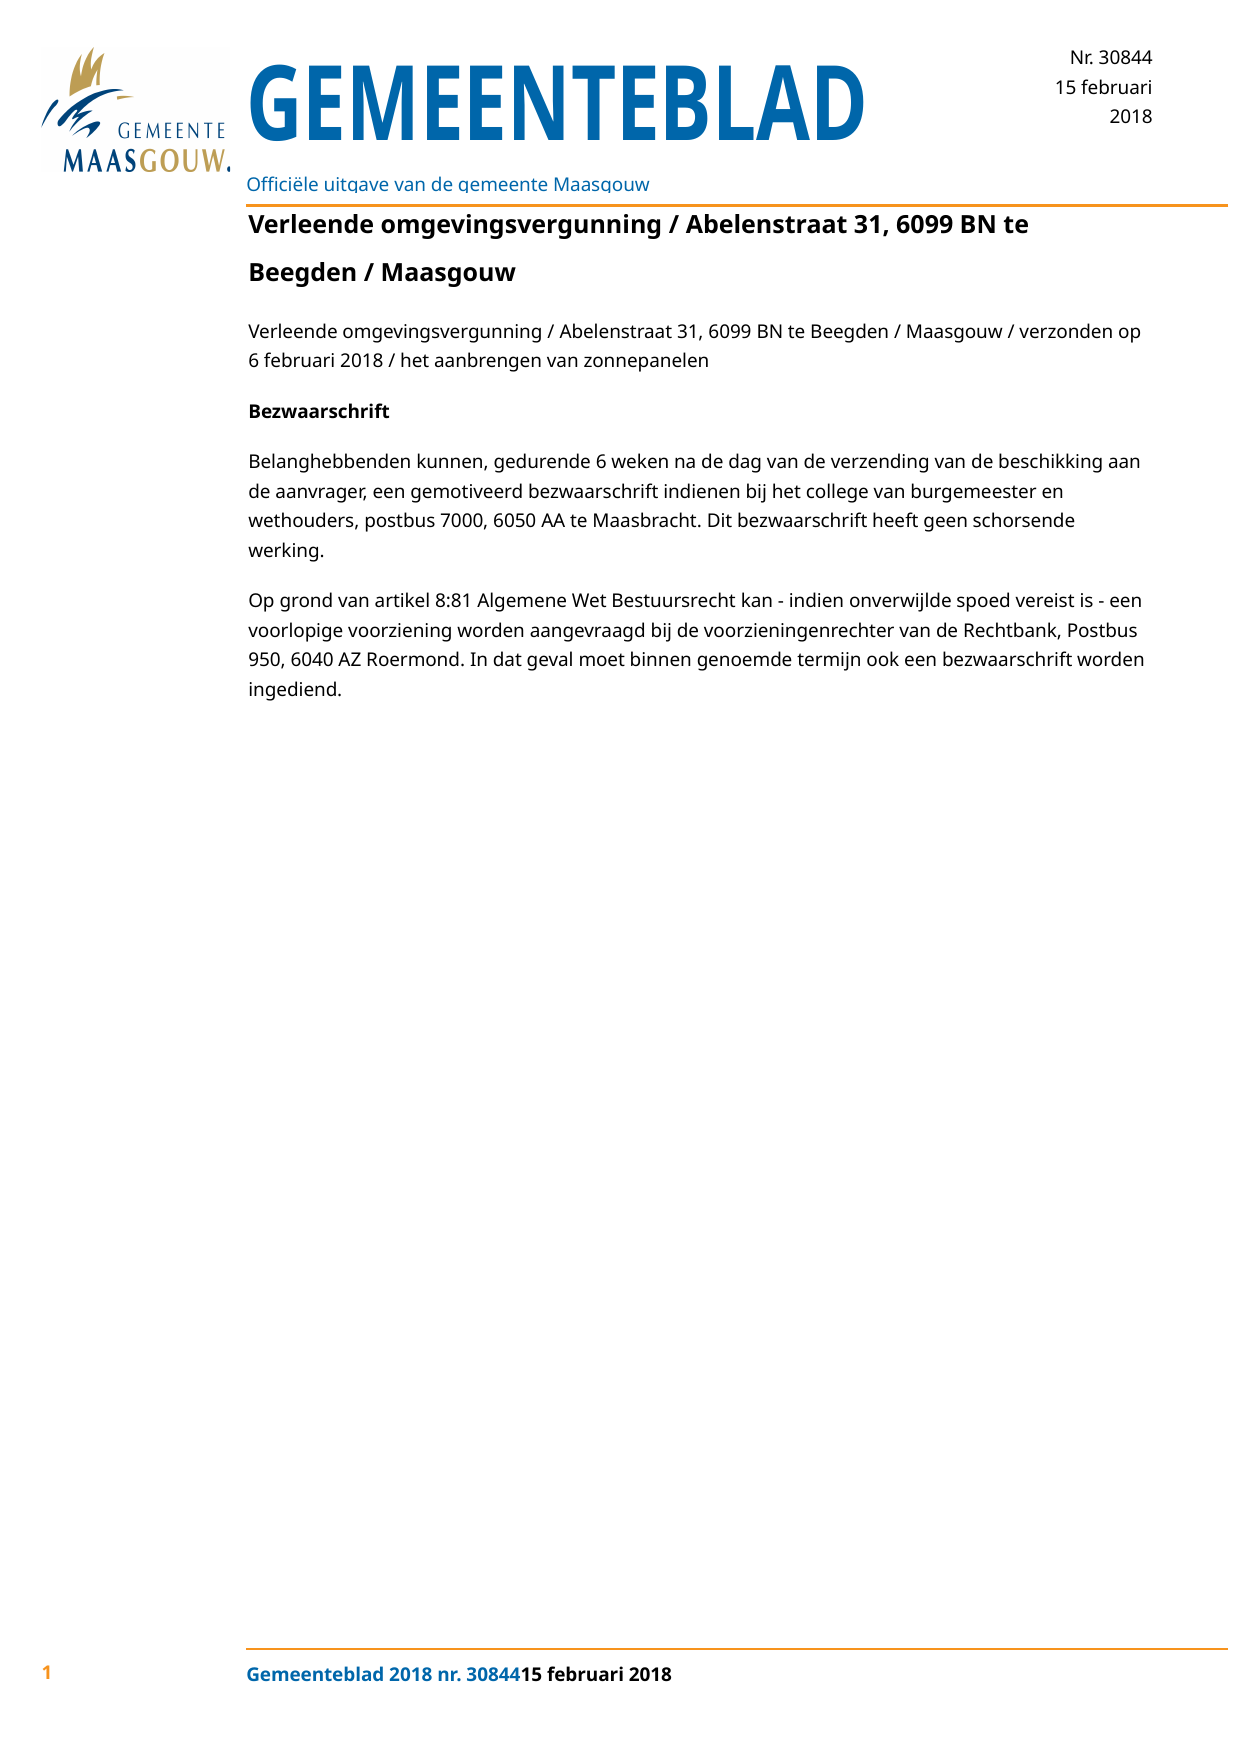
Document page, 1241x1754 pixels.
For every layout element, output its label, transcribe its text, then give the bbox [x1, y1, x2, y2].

picture [41, 47, 231, 172]
text Op grond van artikel 8:81 Algemene Wet Bestuursrecht kan - indien onverwijlde spoed vereist is - een voorlopige voorziening worden aangevraagd bij de voorzieningenrechter van de Rechtbank, Postbus 950, 6040 AZ Roermond. In dat geval moet binnen genoemde termijn ook een bezwaarschrift worden ingediend. [248, 587, 1152, 702]
text Bezwaarschrift [248, 398, 1152, 424]
text Verleende omgevingsvergunning / Abelenstraat 31, 6099 BN te Beegden / Maasgouw / verzonden op 6 februari 2018 / het aanbrengen van zonnepanelen [248, 318, 1152, 373]
text Belanghebbenden kunnen, gedurende 6 weken na de dag van de verzending van de beschikking aan de aanvrager, een gemotiveerd bezwaarschrift indienen bij het college van burgemeester en wethouders, postbus 7000, 6050 AA te Maasbracht. Dit bezwaarschrift heeft geen schorsende werking. [248, 448, 1152, 563]
text Verleende omgevingsvergunning / Abelenstraat 31, 6099 BN te Beegden / Maasgouw [248, 207, 1152, 288]
